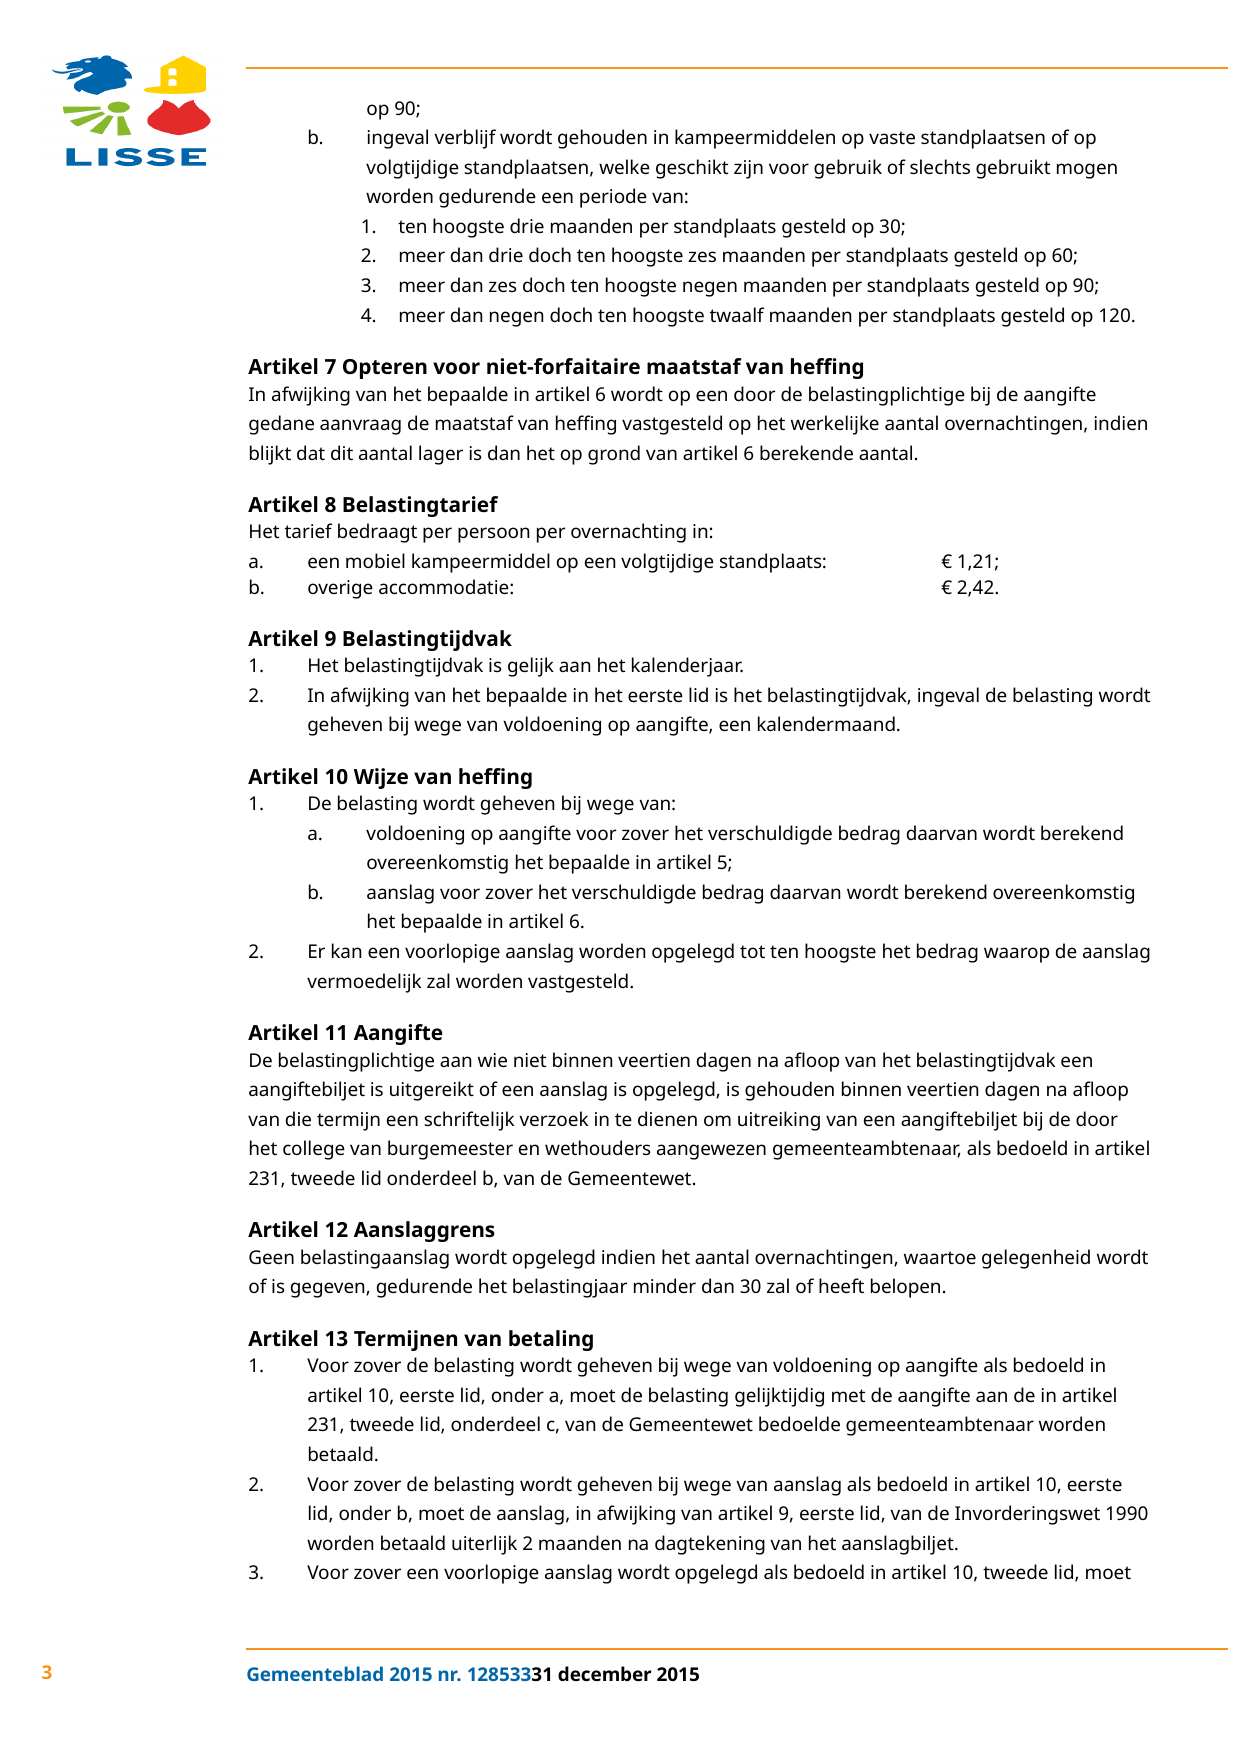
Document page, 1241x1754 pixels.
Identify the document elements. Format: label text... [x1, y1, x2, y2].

text Artikel 8 Belastingtarief [248, 490, 1152, 519]
table_header € 1,21; [941, 549, 1152, 574]
text Geen belastingaanslag wordt opgelegd indien het aantal overnachtingen, waartoe gelegenheid wordt of is gegeven, gedurende het belastingjaar minder dan 30 zal of heeft belopen. [248, 1244, 1152, 1299]
text Artikel 7 Opteren voor niet-forfaitaire maatstaf van heffing [248, 352, 1152, 381]
list meer dan drie doch ten hoogste zes maanden per standplaats gesteld op 60; [361, 243, 1152, 268]
list ingeval verblijf wordt gehouden in kampeermiddelen op vaste standplaatsen of op volgtijdige standplaatsen, welke geschikt zijn voor gebruik of slechts gebruikt mogen worden gedurende een periode van: [307, 124, 1152, 209]
list meer dan negen doch ten hoogste twaalf maanden per standplaats gesteld op 120. [361, 302, 1152, 328]
list Voor zover de belasting wordt geheven bij wege van voldoening op aangifte als bedoeld in artikel 10, eerste lid, onder a, moet de belasting gelijktijdig met de aangifte aan de in artikel 231, tweede lid, onderdeel c, van de Gemeentewet bedoelde gemeenteambtenaar worden betaald. [248, 1352, 1152, 1467]
list aanslag voor zover het verschuldigde bedrag daarvan wordt berekend overeenkomstig het bepaalde in artikel 6. [307, 879, 1152, 934]
table_cell € 2,42. [941, 574, 1152, 600]
text Artikel 9 Belastingtijdvak [248, 624, 1152, 652]
table_header een mobiel kampeermiddel op een volgtijdige standplaats: [248, 549, 941, 574]
list Voor zover een voorlopige aanslag wordt opgelegd als bedoeld in artikel 10, tweede lid, moet [248, 1559, 1152, 1585]
list De belasting wordt geheven bij wege van: [248, 790, 1152, 816]
text Artikel 11 Aangifte [248, 1018, 1152, 1047]
text Artikel 10 Wijze van heffing [248, 762, 1152, 790]
text Artikel 12 Aanslaggrens [248, 1216, 1152, 1244]
list Het belastingtijdvak is gelijk aan het kalenderjaar. [248, 652, 1152, 678]
list op 90; [307, 95, 1152, 121]
table_cell overige accommodatie: [248, 574, 941, 600]
text Artikel 13 Termijnen van betaling [248, 1324, 1152, 1352]
list Er kan een voorlopige aanslag worden opgelegd tot ten hoogste het bedrag waarop de aanslag vermoedelijk zal worden vastgesteld. [248, 938, 1152, 994]
text Het tarief bedraagt per persoon per overnachting in: [248, 519, 1152, 544]
text De belastingplichtige aan wie niet binnen veertien dagen na afloop van het belastingtijdvak een aangiftebiljet is uitgereikt of een aanslag is opgelegd, is gehouden binnen veertien dagen na afloop van die termijn een schriftelijk verzoek in te dienen om uitreiking van een aangiftebiljet bij de door het college van burgemeester en wethouders aangewezen gemeenteambtenaar, als bedoeld in artikel 231, tweede lid onderdeel b, van de Gemeentewet. [248, 1047, 1152, 1191]
picture [41, 47, 231, 172]
list meer dan zes doch ten hoogste negen maanden per standplaats gesteld op 90; [361, 272, 1152, 298]
list Voor zover de belasting wordt geheven bij wege van aanslag als bedoeld in artikel 10, eerste lid, onder b, moet de aanslag, in afwijking van artikel 9, eerste lid, van de Invorderingswet 1990 worden betaald uiterlijk 2 maanden na dagtekening van het aanslagbiljet. [248, 1471, 1152, 1556]
list voldoening op aangifte voor zover het verschuldigde bedrag daarvan wordt berekend overeenkomstig het bepaalde in artikel 5; [307, 820, 1152, 875]
text In afwijking van het bepaalde in artikel 6 wordt op een door de belastingplichtige bij de aangifte gedane aanvraag de maatstaf van heffing vastgesteld op het werkelijke aantal overnachtingen, indien blijkt dat dit aantal lager is dan het op grond van artikel 6 berekende aantal. [248, 381, 1152, 466]
list ten hoogste drie maanden per standplaats gesteld op 30; [361, 213, 1152, 239]
list In afwijking van het bepaalde in het eerste lid is het belastingtijdvak, ingeval de belasting wordt geheven bij wege van voldoening op aangifte, een kalendermaand. [248, 682, 1152, 737]
